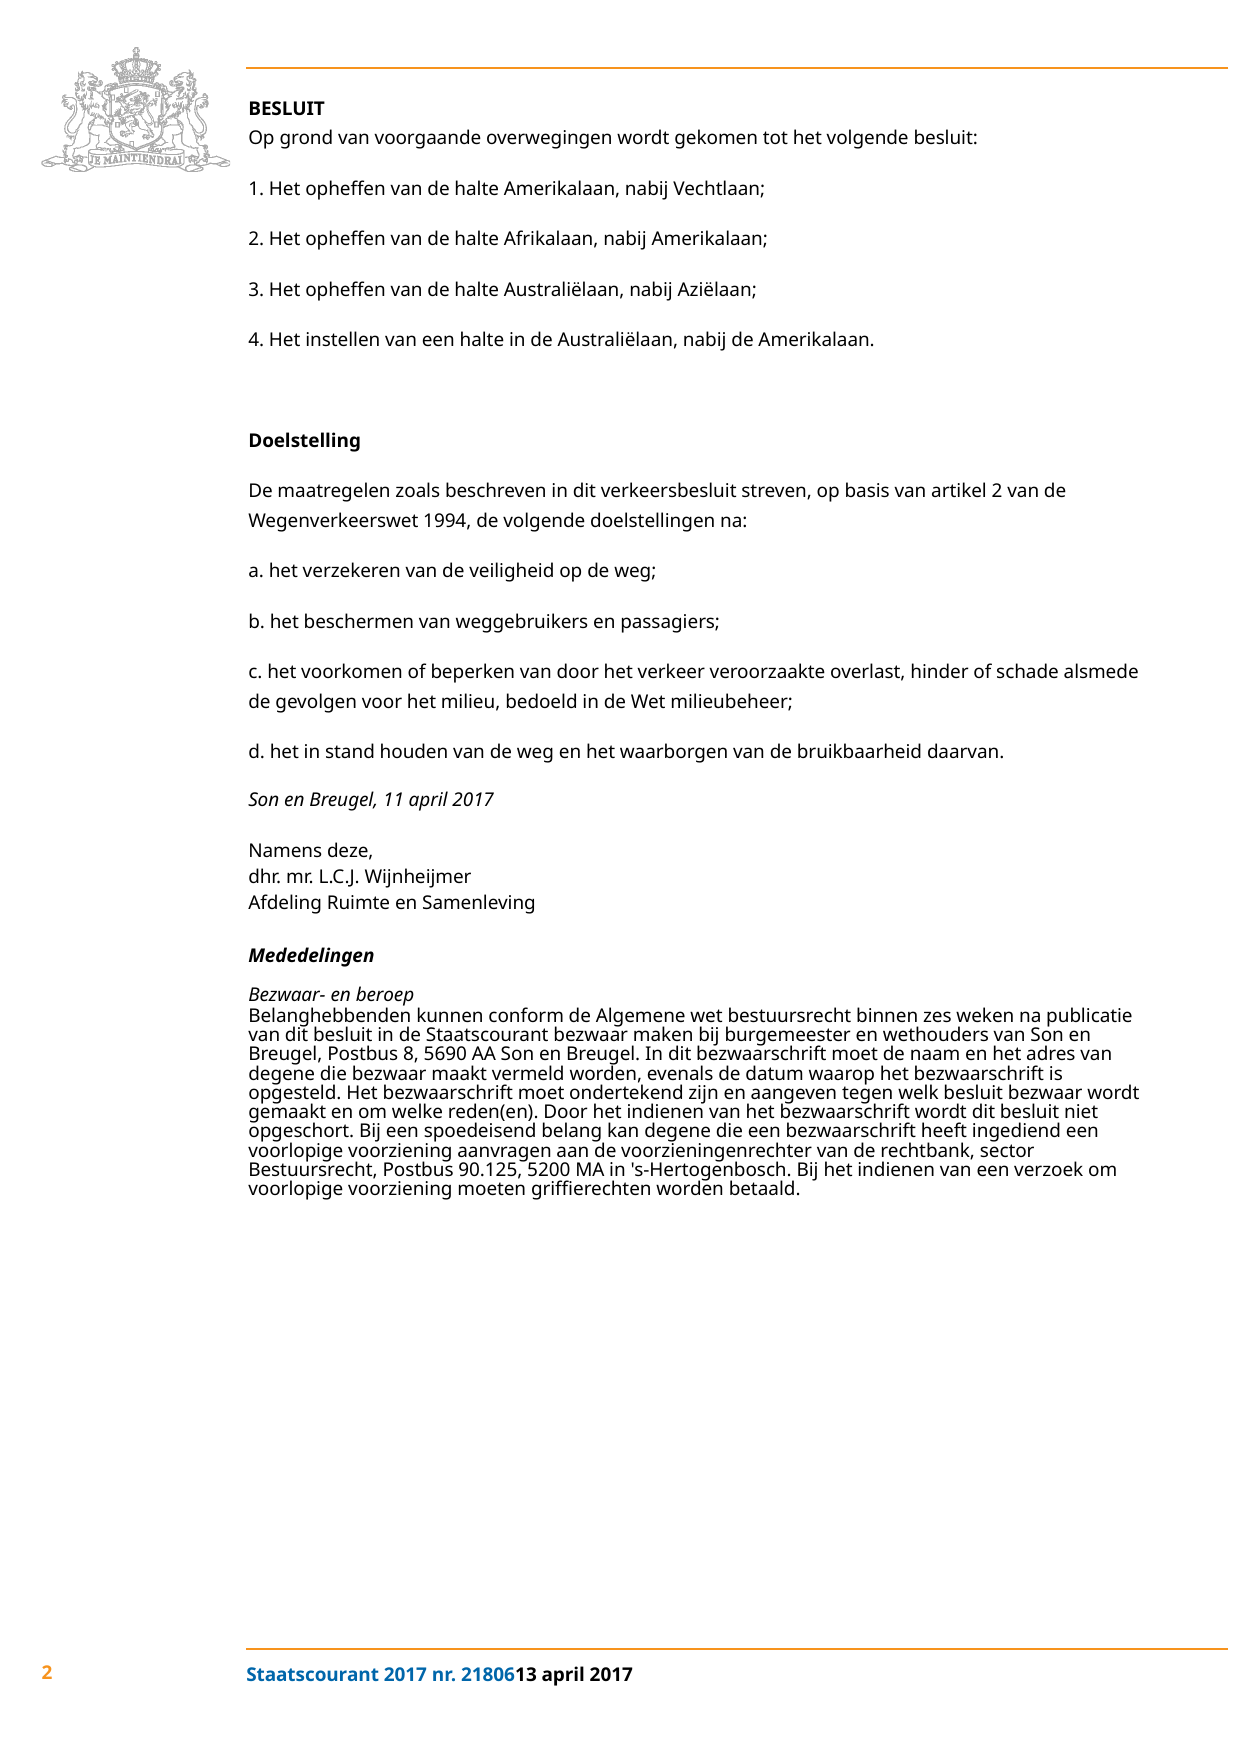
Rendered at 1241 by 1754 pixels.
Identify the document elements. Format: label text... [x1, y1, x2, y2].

text Mededelingen [248, 942, 1152, 968]
text Afdeling Ruimte en Samenleving [248, 889, 1152, 915]
text De maatregelen zoals beschreven in dit verkeersbesluit streven, op basis van artikel 2 van de Wegenverkeerswet 1994, de volgende doelstellingen na: [248, 477, 1152, 533]
text a. het verzekeren van de veiligheid op de weg; [248, 557, 1152, 583]
text d. het in stand houden van de weg en het waarborgen van de bruikbaarheid daarvan. [248, 738, 1152, 764]
text b. het beschermen van weggebruikers en passagiers; [248, 608, 1152, 633]
text 2. Het opheffen van de halte Afrikalaan, nabij Amerikalaan; [248, 225, 1152, 251]
text Son en Breugel, 11 april 2017 [248, 786, 1152, 812]
text Namens deze, [248, 837, 1152, 863]
text 4. Het instellen van een halte in de Australiëlaan, nabij de Amerikalaan. [248, 326, 1152, 352]
picture [41, 47, 231, 172]
text c. het voorkomen of beperken van door het verkeer veroorzaakte overlast, hinder of schade alsmede de gevolgen voor het milieu, bedoeld in de Wet milieubeheer; [248, 658, 1152, 713]
text Belanghebbenden kunnen conform de Algemene wet bestuursrecht binnen zes weken na publicatie van dit besluit in de Staatscourant bezwaar maken bij burgemeester en wethouders van Son en Breugel, Postbus 8, 5690 AA Son en Breugel. In dit bezwaarschrift moet de naam en het adres van degene die bezwaar maakt vermeld worden, evenals de datum waarop het bezwaarschrift is opgesteld. Het bezwaarschrift moet ondertekend zijn en aangeven tegen welk besluit bezwaar wordt gemaakt en om welke reden(en). Door het indienen van het bezwaarschrift wordt dit besluit niet opgeschort. Bij een spoedeisend belang kan degene die een bezwaarschrift heeft ingediend een voorlopige voorziening aanvragen aan de voorzieningenrechter van de rechtbank, sector Bestuursrecht, Postbus 90.125, 5200 MA in 's-Hertogenbosch. Bij het indienen van een verzoek om voorlopige voorziening moeten griffierechten worden betaald. [248, 1007, 1152, 1199]
text Bezwaar- en beroep [248, 981, 1152, 1007]
text Doelstelling [248, 427, 1152, 453]
text 3. Het opheffen van de halte Australiëlaan, nabij Aziëlaan; [248, 276, 1152, 301]
text 1. Het opheffen van de halte Amerikalaan, nabij Vechtlaan; [248, 175, 1152, 201]
text Op grond van voorgaande overwegingen wordt gekomen tot het volgende besluit: [248, 124, 1152, 150]
text dhr. mr. L.C.J. Wijnheijmer [248, 863, 1152, 889]
text BESLUIT [248, 95, 1152, 121]
